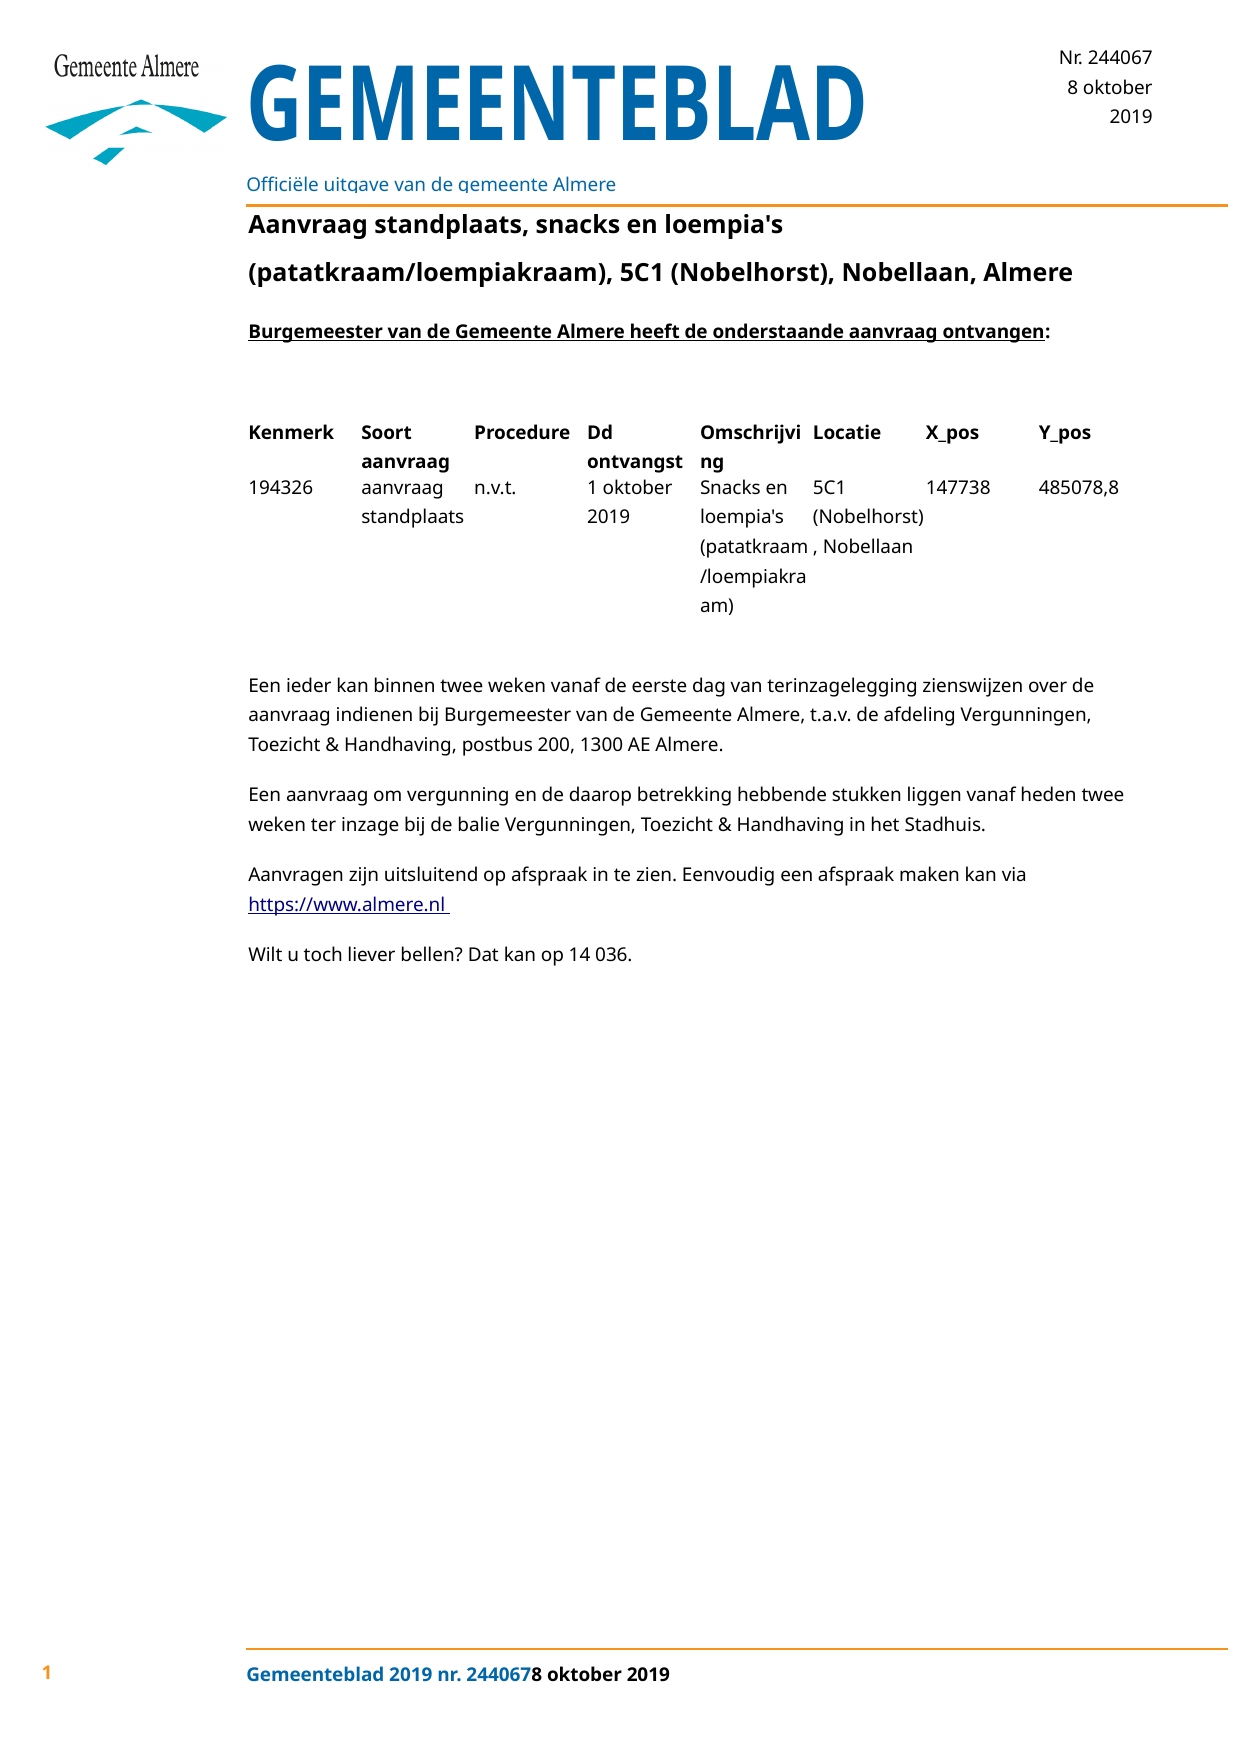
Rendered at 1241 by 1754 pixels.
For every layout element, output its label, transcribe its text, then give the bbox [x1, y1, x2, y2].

table_header Omschrijving [700, 419, 813, 474]
table_cell 194326 [248, 474, 361, 618]
table_cell n.v.t. [474, 474, 587, 618]
text Een ieder kan binnen twee weken vanaf de eerste dag van terinzagelegging zienswijzen over de aanvraag indienen bij Burgemeester van de Gemeente Almere, t.a.v. de afdeling Vergunningen, Toezicht & Handhaving, postbus 200, 1300 AE Almere. [248, 672, 1152, 757]
text Aanvraag standplaats, snacks en loempia's (patatkraam/loempiakraam), 5C1 (Nobelhorst), Nobellaan, Almere [248, 207, 1152, 288]
table_header Procedure [474, 419, 587, 474]
text Burgemeester van de Gemeente Almere heeft de onderstaande aanvraag ontvangen: [248, 318, 1152, 344]
table_cell 485078,8 [1039, 474, 1152, 618]
text Aanvragen zijn uitsluitend op afspraak in te zien. Eenvoudig een afspraak maken kan via https://www.almere.nl [248, 861, 1152, 917]
table_header Dd ontvangst [587, 419, 700, 474]
table_header Soort aanvraag [361, 419, 474, 474]
table_cell 1 oktober 2019 [587, 474, 700, 618]
table_header Y_pos [1039, 419, 1152, 474]
picture [41, 47, 231, 172]
table_header Kenmerk [248, 419, 361, 474]
text Wilt u toch liever bellen? Dat kan op 14 036. [248, 941, 1152, 967]
table_header Locatie [813, 419, 926, 474]
table_cell 5C1 (Nobelhorst) , Nobellaan [813, 474, 926, 618]
text Een aanvraag om vergunning en de daarop betrekking hebbende stukken liggen vanaf heden twee weken ter inzage bij de balie Vergunningen, Toezicht & Handhaving in het Stadhuis. [248, 781, 1152, 837]
table_cell 147738 [926, 474, 1038, 618]
table_cell Snacks en loempia's (patatkraam/loempiakraam) [700, 474, 813, 618]
table_header X_pos [926, 419, 1038, 474]
table_cell aanvraag standplaats [361, 474, 474, 618]
